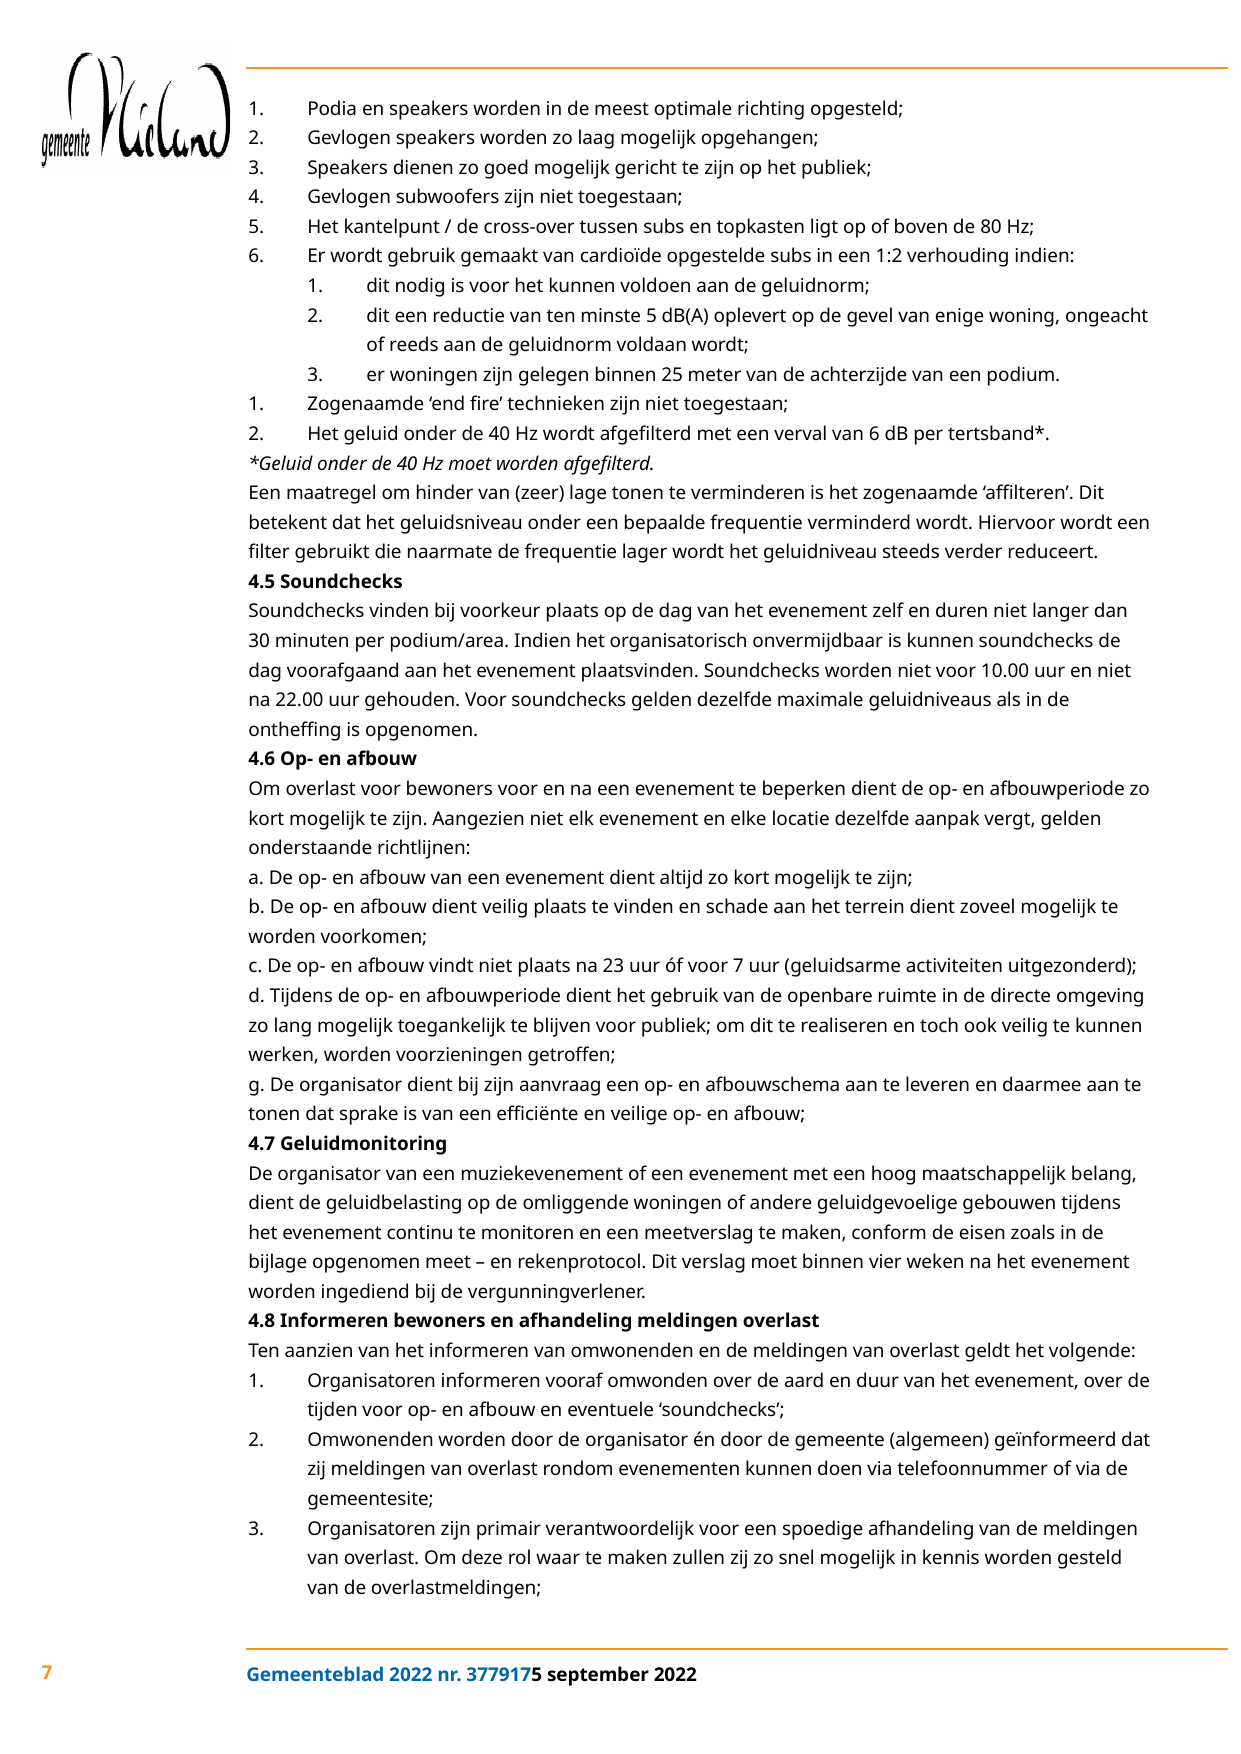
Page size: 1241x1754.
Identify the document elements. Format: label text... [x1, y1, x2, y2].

picture [41, 47, 231, 172]
text 4.8 Informeren bewoners en afhandeling meldingen overlast [248, 1308, 1152, 1333]
text 4.7 Geluidmonitoring [248, 1130, 1152, 1156]
text 4.6 Op- en afbouw [248, 746, 1152, 771]
text c. De op- en afbouw vindt niet plaats na 23 uur óf voor 7 uur (geluidsarme activiteiten uitgezonderd); [248, 953, 1152, 978]
list Het geluid onder de 40 Hz wordt afgefilterd met een verval van 6 dB per tertsband*. [248, 420, 1152, 446]
list Er wordt gebruik gemaakt van cardioïde opgestelde subs in een 1:2 verhouding indien: [248, 243, 1152, 268]
text Soundchecks vinden bij voorkeur plaats op de dag van het evenement zelf en duren niet langer dan 30 minuten per podium/area. Indien het organisatorisch onvermijdbaar is kunnen soundchecks de dag voorafgaand aan het evenement plaatsvinden. Soundchecks worden niet voor 10.00 uur en niet na 22.00 uur gehouden. Voor soundchecks gelden dezelfde maximale geluidniveaus als in de ontheffing is opgenomen. [248, 598, 1152, 742]
list er woningen zijn gelegen binnen 25 meter van de achterzijde van een podium. [307, 361, 1152, 387]
text d. Tijdens de op- en afbouwperiode dient het gebruik van de openbare ruimte in de directe omgeving zo lang mogelijk toegankelijk te blijven voor publiek; om dit te realiseren en toch ook veilig te kunnen werken, worden voorzieningen getroffen; [248, 982, 1152, 1067]
list Zogenaamde ‘end fire’ technieken zijn niet toegestaan; [248, 391, 1152, 416]
list Het kantelpunt / de cross-over tussen subs en topkasten ligt op of boven de 80 Hz; [248, 213, 1152, 239]
list dit een reductie van ten minste 5 dB(A) oplevert op de gevel van enige woning, ongeacht of reeds aan de geluidnorm voldaan wordt; [307, 302, 1152, 357]
text b. De op- en afbouw dient veilig plaats te vinden en schade aan het terrein dient zoveel mogelijk te worden voorkomen; [248, 893, 1152, 949]
list Organisatoren zijn primair verantwoordelijk voor een spoedige afhandeling van de meldingen van overlast. Om deze rol waar te maken zullen zij zo snel mogelijk in kennis worden gesteld van de overlastmeldingen; [248, 1515, 1152, 1600]
text g. De organisator dient bij zijn aanvraag een op- en afbouwschema aan te leveren en daarmee aan te tonen dat sprake is van een efficiënte en veilige op- en afbouw; [248, 1071, 1152, 1126]
text De organisator van een muziekevenement of een evenement met een hoog maatschappelijk belang, dient de geluidbelasting op de omliggende woningen of andere geluidgevoelige gebouwen tijdens het evenement continu te monitoren en een meetverslag te maken, conform de eisen zoals in de bijlage opgenomen meet – en rekenprotocol. Dit verslag moet binnen vier weken na het evenement worden ingediend bij de vergunningverlener. [248, 1160, 1152, 1304]
list Speakers dienen zo goed mogelijk gericht te zijn op het publiek; [248, 154, 1152, 180]
list Gevlogen subwoofers zijn niet toegestaan; [248, 183, 1152, 209]
text *Geluid onder de 40 Hz moet worden afgefilterd. [248, 450, 1152, 476]
text 4.5 Soundchecks [248, 568, 1152, 594]
list Podia en speakers worden in de meest optimale richting opgesteld; [248, 95, 1152, 121]
list Gevlogen speakers worden zo laag mogelijk opgehangen; [248, 124, 1152, 150]
text a. De op- en afbouw van een evenement dient altijd zo kort mogelijk te zijn; [248, 864, 1152, 890]
list dit nodig is voor het kunnen voldoen aan de geluidnorm; [307, 272, 1152, 298]
text Een maatregel om hinder van (zeer) lage tonen te verminderen is het zogenaamde ‘affilteren’. Dit betekent dat het geluidsniveau onder een bepaalde frequentie verminderd wordt. Hiervoor wordt een filter gebruikt die naarmate de frequentie lager wordt het geluidniveau steeds verder reduceert. [248, 479, 1152, 564]
text Om overlast voor bewoners voor en na een evenement te beperken dient de op- en afbouwperiode zo kort mogelijk te zijn. Aangezien niet elk evenement en elke locatie dezelfde aanpak vergt, gelden onderstaande richtlijnen: [248, 775, 1152, 860]
text Ten aanzien van het informeren van omwonenden en de meldingen van overlast geldt het volgende: [248, 1337, 1152, 1363]
list Omwonenden worden door de organisator én door de gemeente (algemeen) geïnformeerd dat zij meldingen van overlast rondom evenementen kunnen doen via telefoonnummer of via de gemeentesite; [248, 1426, 1152, 1511]
list Organisatoren informeren vooraf omwonden over de aard en duur van het evenement, over de tijden voor op- en afbouw en eventuele ‘soundchecks’; [248, 1367, 1152, 1422]
